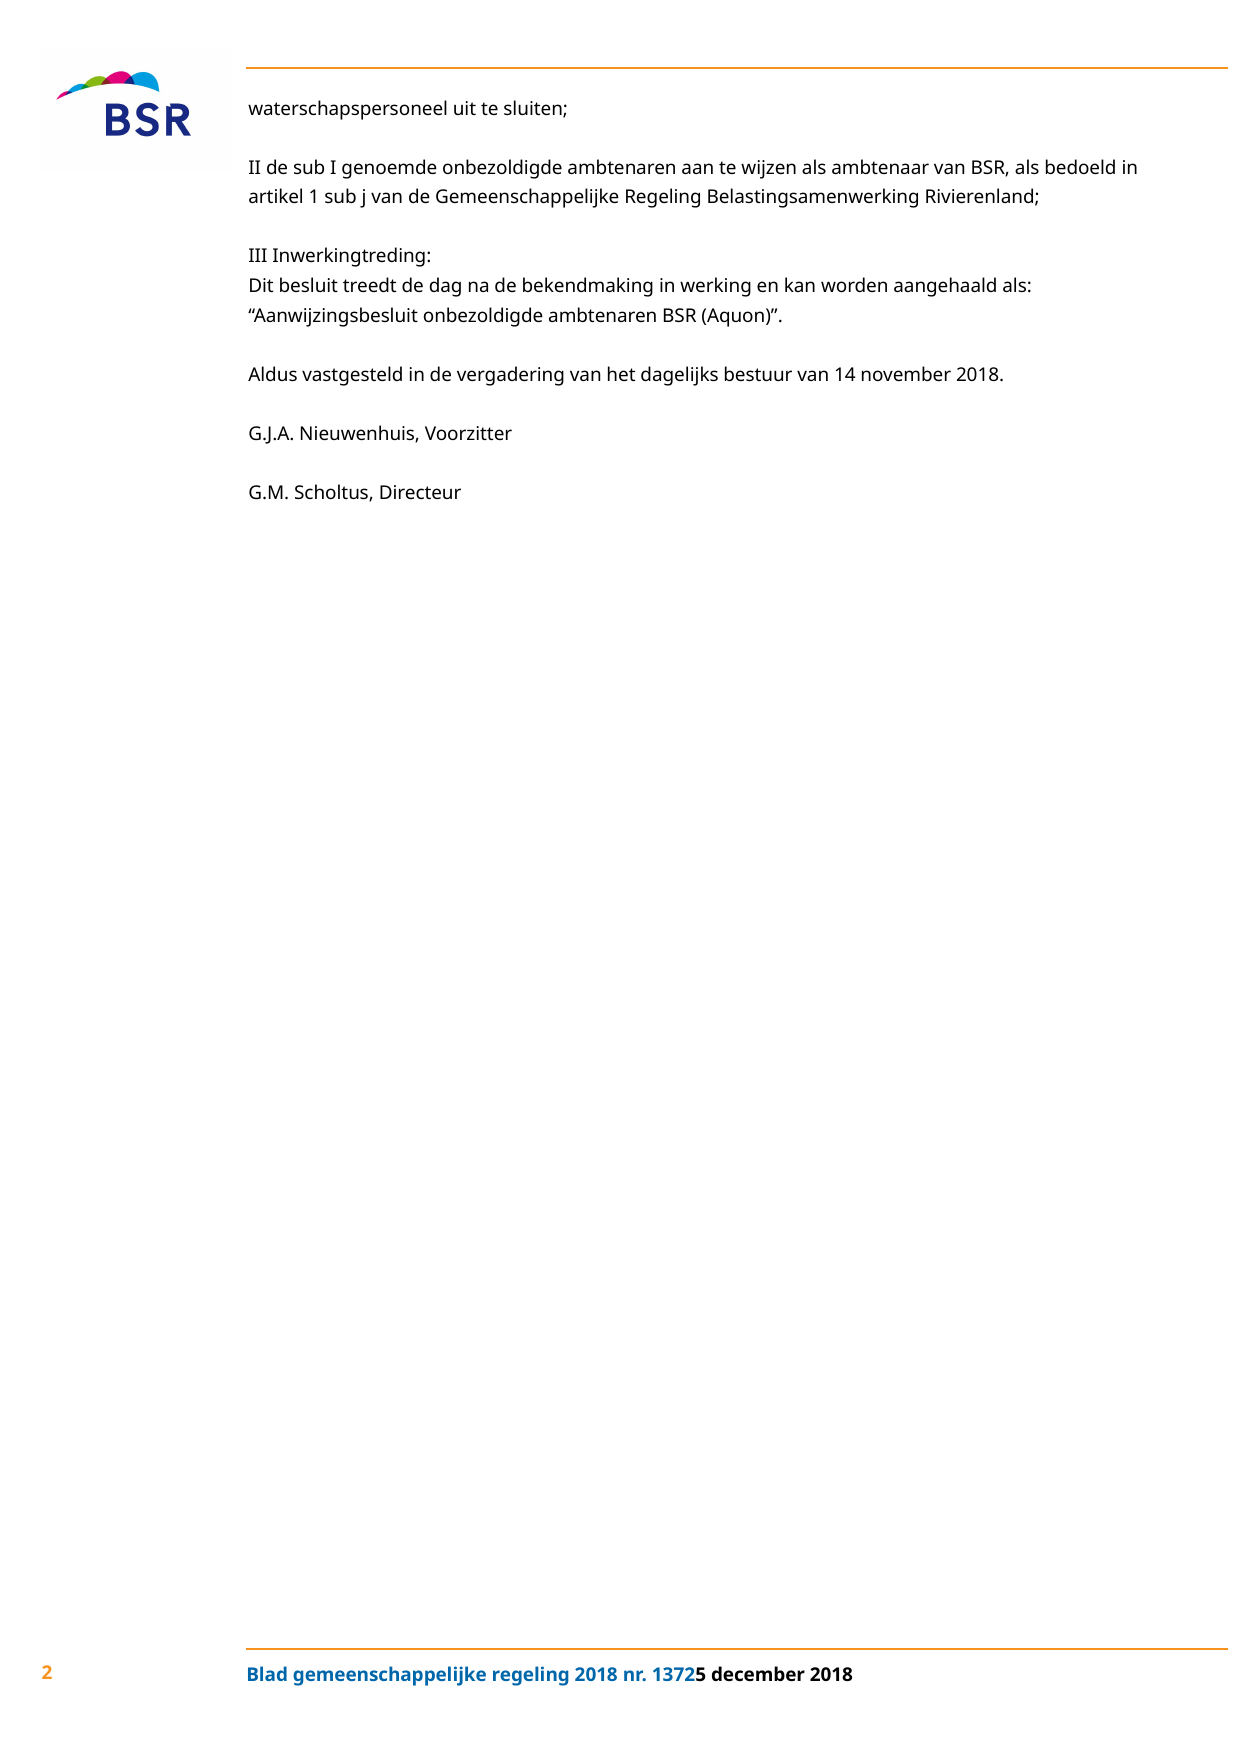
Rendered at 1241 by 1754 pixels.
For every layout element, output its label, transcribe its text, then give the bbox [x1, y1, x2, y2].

text waterschapspersoneel uit te sluiten; [248, 95, 1152, 121]
text II de sub I genoemde onbezoldigde ambtenaren aan te wijzen als ambtenaar van BSR, als bedoeld in artikel 1 sub j van de Gemeenschappelijke Regeling Belastingsamenwerking Rivierenland; [248, 154, 1152, 209]
text Dit besluit treedt de dag na de bekendmaking in werking en kan worden aangehaald als: “Aanwijzingsbesluit onbezoldigde ambtenaren BSR (Aquon)”. [248, 272, 1152, 328]
text Aldus vastgesteld in de vergadering van het dagelijks bestuur van 14 november 2018. [248, 361, 1152, 387]
text G.J.A. Nieuwenhuis, Voorzitter [248, 420, 1152, 446]
picture [41, 47, 231, 172]
text G.M. Scholtus, Directeur [248, 479, 1152, 505]
text III Inwerkingtreding: [248, 243, 1152, 268]
